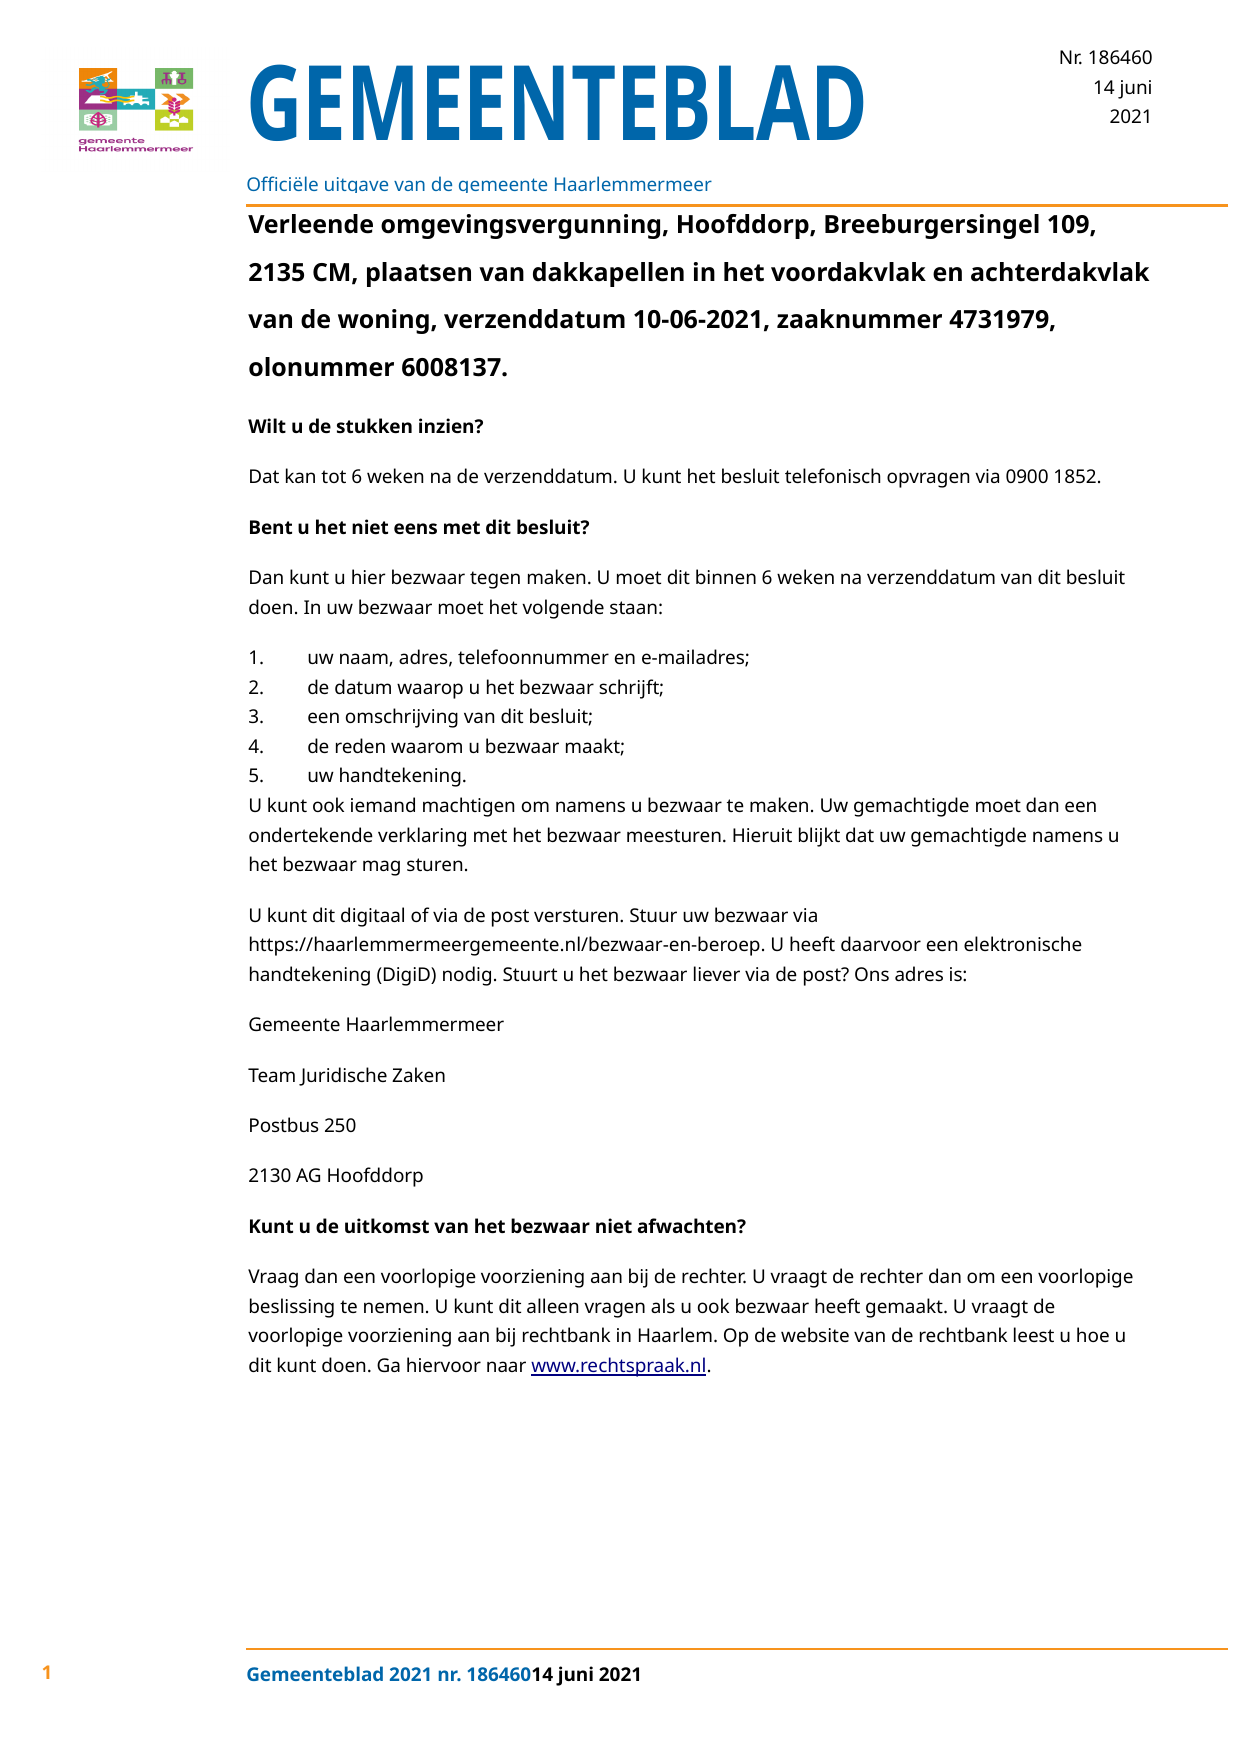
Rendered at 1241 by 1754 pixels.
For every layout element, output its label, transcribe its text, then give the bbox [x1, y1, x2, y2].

text Vraag dan een voorlopige voorziening aan bij de rechter. U vraagt de rechter dan om een voorlopige beslissing te nemen. U kunt dit alleen vragen als u ook bezwaar heeft gemaakt. U vraagt de voorlopige voorziening aan bij rechtbank in Haarlem. Op de website van de rechtbank leest u hoe u dit kunt doen. Ga hiervoor naar www.rechtspraak.nl. [248, 1263, 1152, 1378]
list uw naam, adres, telefoonnummer en e-mailadres; [248, 644, 1152, 670]
text Kunt u de uitkomst van het bezwaar niet afwachten? [248, 1213, 1152, 1239]
text Team Juridische Zaken [248, 1062, 1152, 1088]
list uw handtekening. [248, 763, 1152, 788]
list de reden waarom u bezwaar maakt; [248, 733, 1152, 759]
text 2130 AG Hoofddorp [248, 1163, 1152, 1188]
text U kunt dit digitaal of via de post versturen. Stuur uw bezwaar via https://haarlemmermeergemeente.nl/bezwaar-en-beroep. U heeft daarvoor een elektronische handtekening (DigiD) nodig. Stuurt u het bezwaar liever via de post? Ons adres is: [248, 902, 1152, 987]
text Verleende omgevingsvergunning, Hoofddorp, Breeburgersingel 109, 2135 CM, plaatsen van dakkapellen in het voordakvlak en achterdakvlak van de woning, verzenddatum 10-06-2021, zaaknummer 4731979, olonummer 6008137. [248, 207, 1152, 384]
picture [41, 47, 231, 172]
text Dan kunt u hier bezwaar tegen maken. U moet dit binnen 6 weken na verzenddatum van dit besluit doen. In uw bezwaar moet het volgende staan: [248, 564, 1152, 620]
text Bent u het niet eens met dit besluit? [248, 514, 1152, 540]
text U kunt ook iemand machtigen om namens u bezwaar te maken. Uw gemachtigde moet dan een ondertekende verklaring met het bezwaar meesturen. Hieruit blijkt dat uw gemachtigde namens u het bezwaar mag sturen. [248, 792, 1152, 877]
list de datum waarop u het bezwaar schrijft; [248, 674, 1152, 700]
text Gemeente Haarlemmermeer [248, 1011, 1152, 1037]
text Postbus 250 [248, 1112, 1152, 1138]
list een omschrijving van dit besluit; [248, 703, 1152, 729]
text Wilt u de stukken inzien? [248, 413, 1152, 439]
text Dat kan tot 6 weken na de verzenddatum. U kunt het besluit telefonisch opvragen via 0900 1852. [248, 463, 1152, 489]
